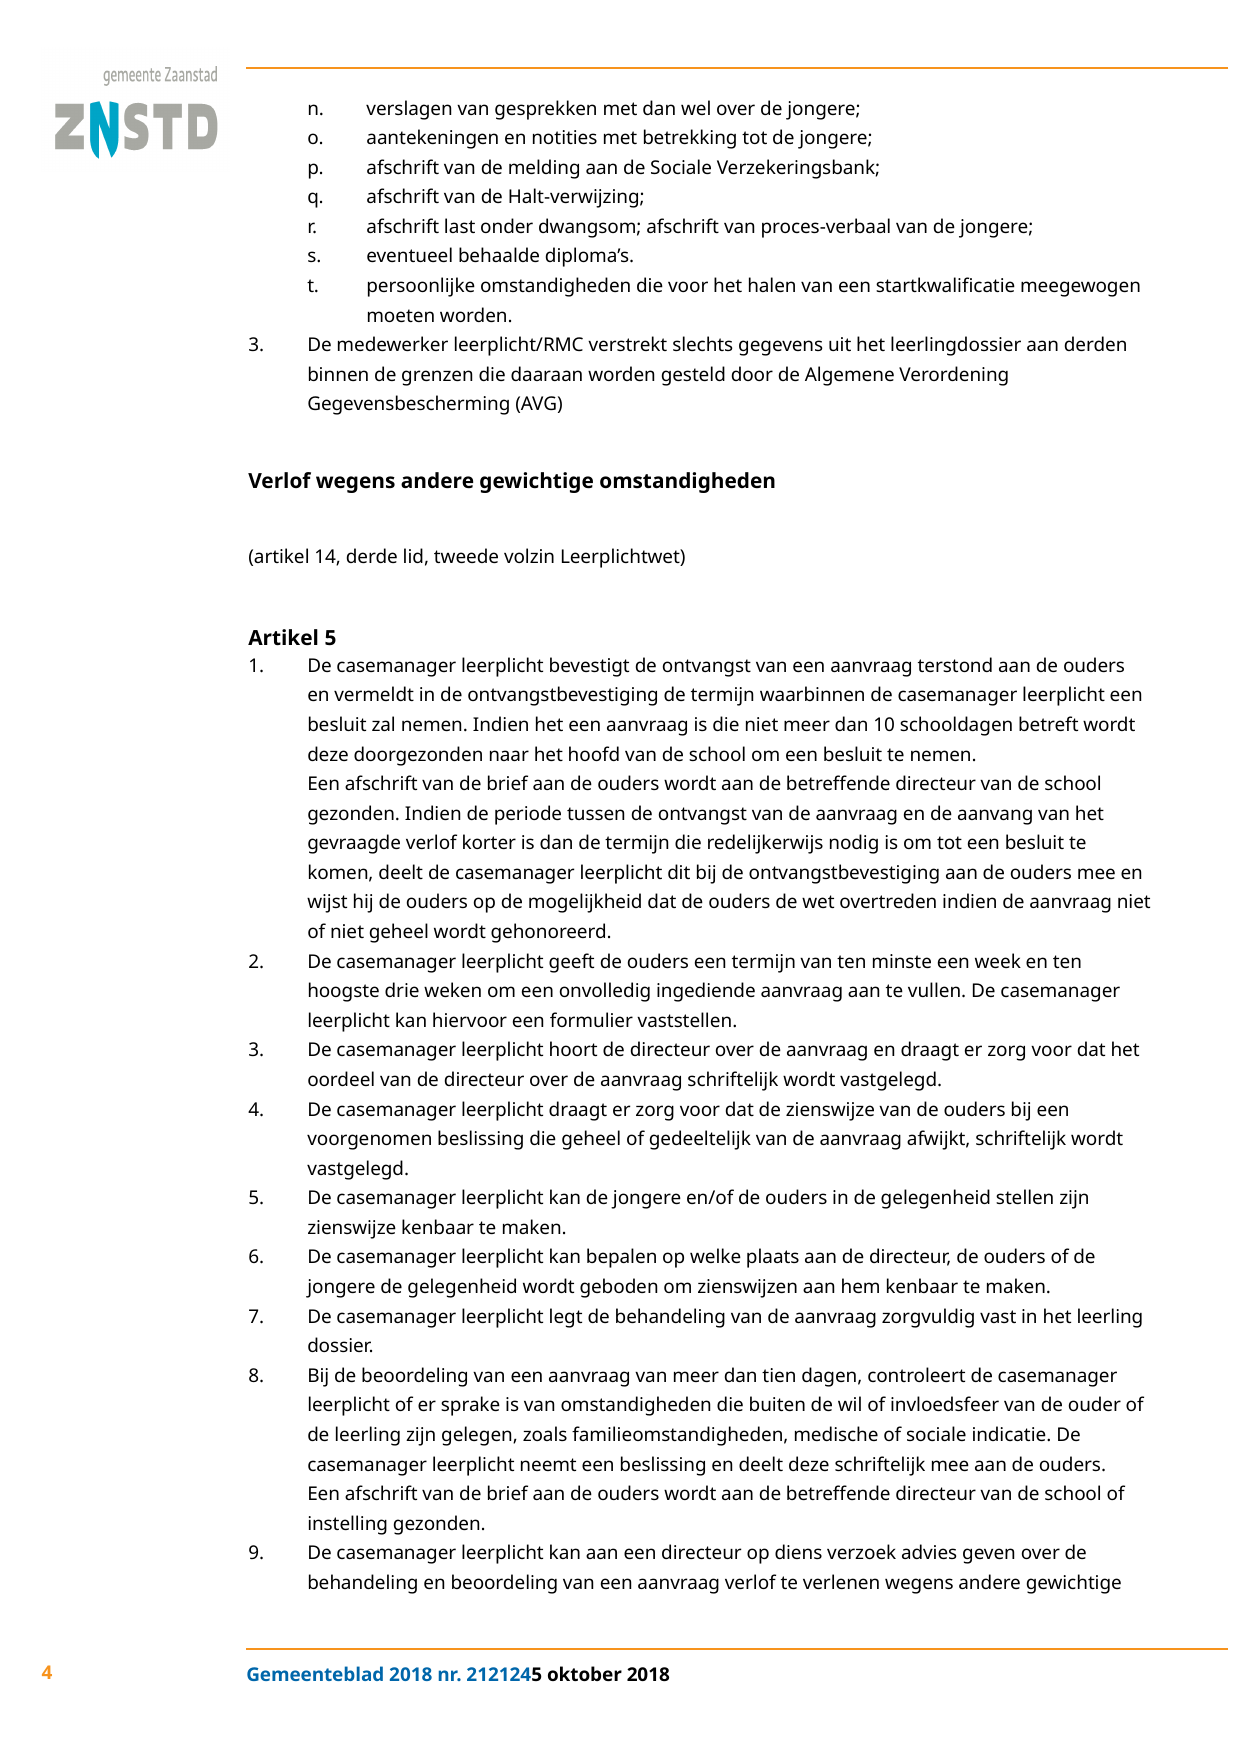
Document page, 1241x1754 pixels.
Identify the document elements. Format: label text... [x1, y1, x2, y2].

list Bij de beoordeling van een aanvraag van meer dan tien dagen, controleert de casemanager leerplicht of er sprake is van omstandigheden die buiten de wil of invloedsfeer van de ouder of de leerling zijn gelegen, zoals familieomstandigheden, medische of sociale indicatie. De casemanager leerplicht neemt een beslissing en deelt deze schriftelijk mee aan de ouders. [248, 1362, 1152, 1476]
list De casemanager leerplicht draagt er zorg voor dat de zienswijze van de ouders bij een voorgenomen beslissing die geheel of gedeeltelijk van de aanvraag afwijkt, schriftelijk wordt vastgelegd. [248, 1096, 1152, 1181]
picture [41, 47, 231, 172]
text Verlof wegens andere gewichtige omstandigheden [248, 466, 1152, 494]
list Een afschrift van de brief aan de ouders wordt aan de betreffende directeur van de school gezonden. Indien de periode tussen de ontvangst van de aanvraag en de aanvang van het gevraagde verlof korter is dan de termijn die redelijkerwijs nodig is om tot een besluit te komen, deelt de casemanager leerplicht dit bij de ontvangstbevestiging aan de ouders mee en wijst hij de ouders op de mogelijkheid dat de ouders de wet overtreden indien de aanvraag niet of niet geheel wordt gehonoreerd. [248, 770, 1152, 944]
list Een afschrift van de brief aan de ouders wordt aan de betreffende directeur van de school of instelling gezonden. [248, 1480, 1152, 1536]
list De casemanager leerplicht bevestigt de ontvangst van een aanvraag terstond aan de ouders en vermeldt in de ontvangstbevestiging de termijn waarbinnen de casemanager leerplicht een besluit zal nemen. Indien het een aanvraag is die niet meer dan 10 schooldagen betreft wordt deze doorgezonden naar het hoofd van de school om een besluit te nemen. [248, 652, 1152, 766]
list De casemanager leerplicht kan de jongere en/of de ouders in de gelegenheid stellen zijn zienswijze kenbaar te maken. [248, 1184, 1152, 1240]
list persoonlijke omstandigheden die voor het halen van een startkwalificatie meegewogen moeten worden. [307, 272, 1152, 328]
list De casemanager leerplicht hoort de directeur over de aanvraag en draagt er zorg voor dat het oordeel van de directeur over de aanvraag schriftelijk wordt vastgelegd. [248, 1037, 1152, 1092]
list afschrift van de Halt-verwijzing; [307, 183, 1152, 209]
list afschrift last onder dwangsom; afschrift van proces-verbaal van de jongere; [307, 213, 1152, 239]
list De casemanager leerplicht kan aan een directeur op diens verzoek advies geven over de behandeling en beoordeling van een aanvraag verlof te verlenen wegens andere gewichtige [248, 1539, 1152, 1595]
list verslagen van gesprekken met dan wel over de jongere; [307, 95, 1152, 121]
list De casemanager leerplicht geeft de ouders een termijn van ten minste een week en ten hoogste drie weken om een onvolledig ingediende aanvraag aan te vullen. De casemanager leerplicht kan hiervoor een formulier vaststellen. [248, 948, 1152, 1033]
list De casemanager leerplicht legt de behandeling van de aanvraag zorgvuldig vast in het leerling dossier. [248, 1303, 1152, 1358]
list afschrift van de melding aan de Sociale Verzekeringsbank; [307, 154, 1152, 180]
list De medewerker leerplicht/RMC verstrekt slechts gegevens uit het leerlingdossier aan derden binnen de grenzen die daaraan worden gesteld door de Algemene Verordening Gegevensbescherming (AVG) [248, 331, 1152, 416]
list eventueel behaalde diploma’s. [307, 243, 1152, 268]
list aantekeningen en notities met betrekking tot de jongere; [307, 124, 1152, 150]
text (artikel 14, derde lid, tweede volzin Leerplichtwet) [248, 543, 1152, 569]
text Artikel 5 [248, 623, 1152, 652]
list De casemanager leerplicht kan bepalen op welke plaats aan de directeur, de ouders of de jongere de gelegenheid wordt geboden om zienswijzen aan hem kenbaar te maken. [248, 1244, 1152, 1299]
